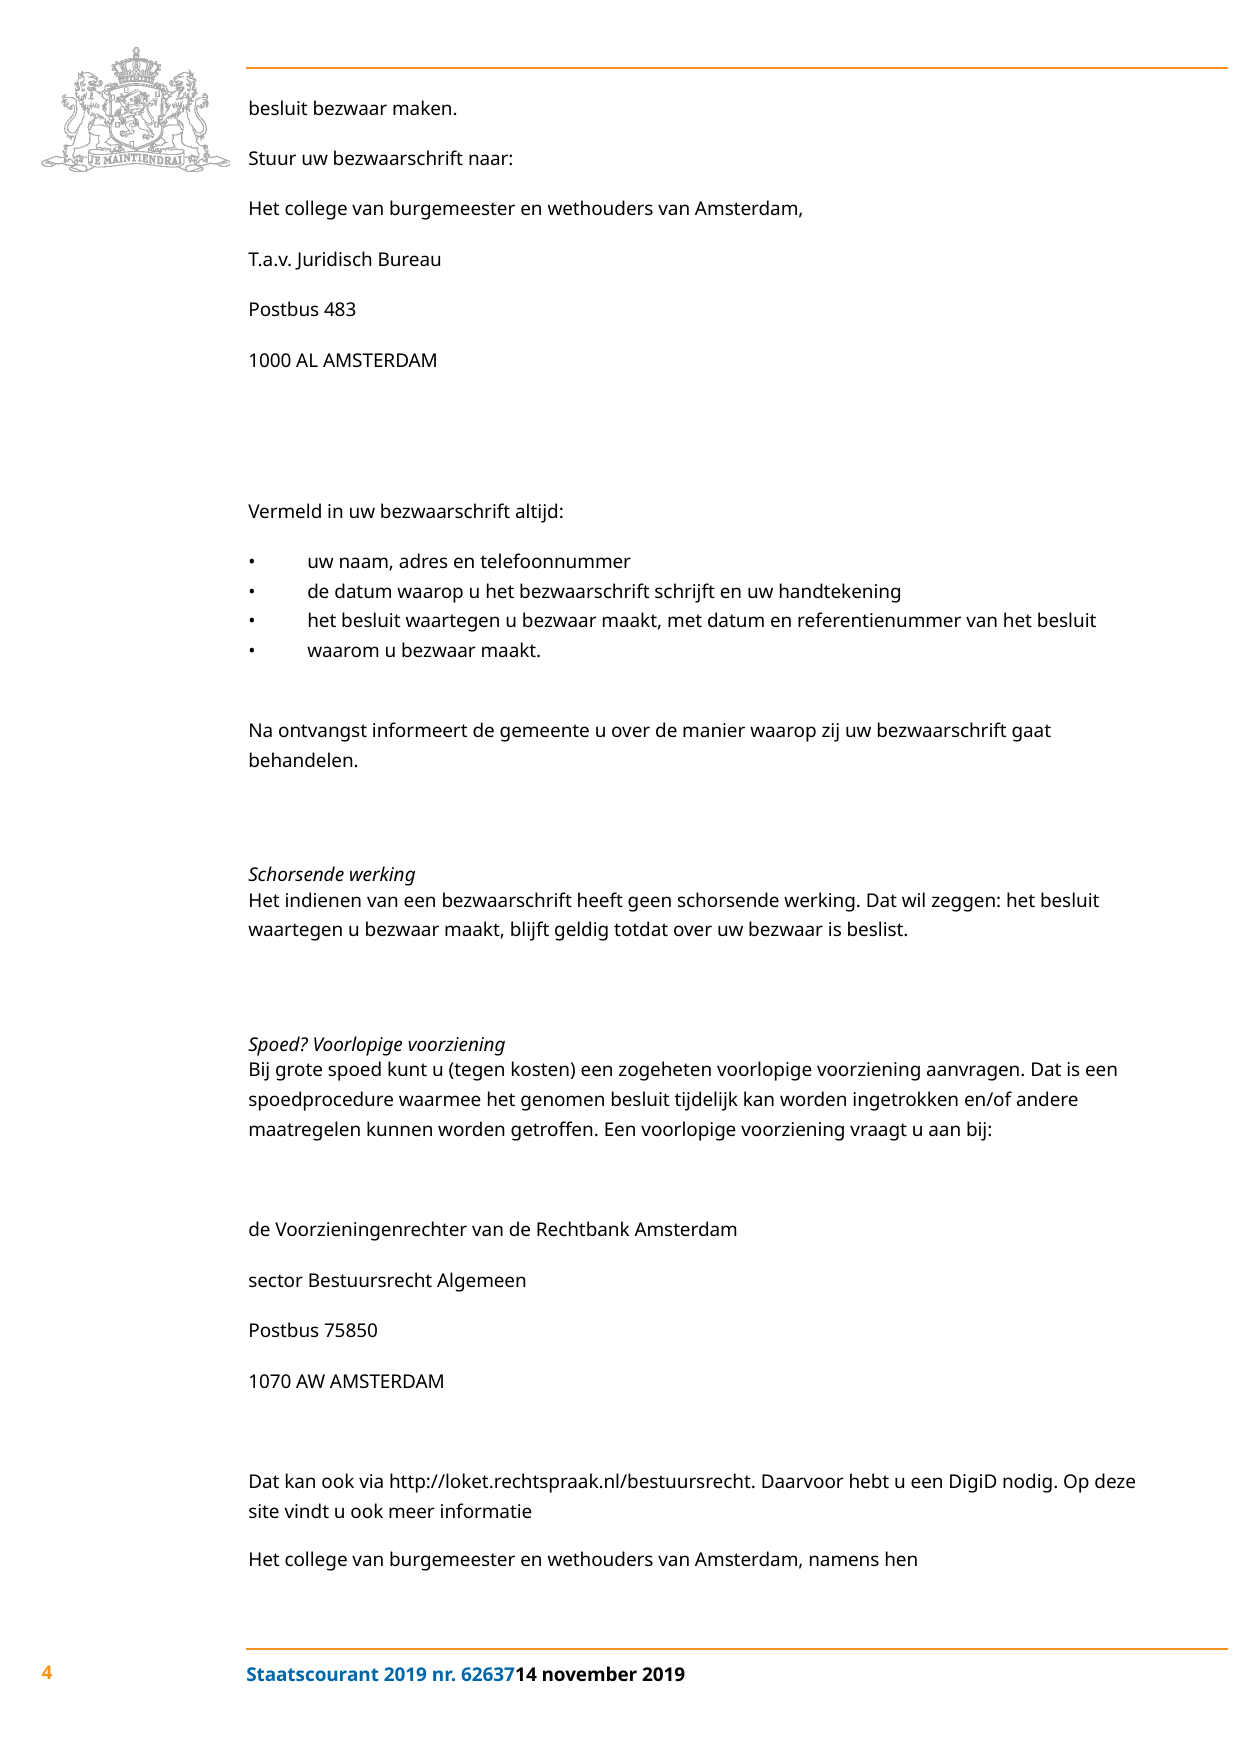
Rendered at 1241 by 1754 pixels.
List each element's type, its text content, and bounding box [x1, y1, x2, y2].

text Spoed? Voorlopige voorziening [248, 1031, 1152, 1057]
list waarom u bezwaar maakt. [248, 637, 1152, 663]
text T.a.v. Juridisch Bureau [248, 246, 1152, 272]
text 1070 AW AMSTERDAM [248, 1368, 1152, 1394]
text sector Bestuursrecht Algemeen [248, 1267, 1152, 1293]
text Het college van burgemeester en wethouders van Amsterdam, [248, 196, 1152, 221]
list uw naam, adres en telefoonnummer [248, 548, 1152, 574]
list de datum waarop u het bezwaarschrift schrijft en uw handtekening [248, 578, 1152, 604]
text Na ontvangst informeert de gemeente u over de manier waarop zij uw bezwaarschrift gaat behandelen. [248, 717, 1152, 773]
picture [41, 47, 231, 172]
text de Voorzieningenrechter van de Rechtbank Amsterdam [248, 1217, 1152, 1242]
text Bij grote spoed kunt u (tegen kosten) een zogeheten voorlopige voorziening aanvragen. Dat is een spoedprocedure waarmee het genomen besluit tijdelijk kan worden ingetrokken en/of andere maatregelen kunnen worden getroffen. Een voorlopige voorziening vraagt u aan bij: [248, 1057, 1152, 1142]
text Stuur uw bezwaarschrift naar: [248, 145, 1152, 171]
text Het indienen van een bezwaarschrift heeft geen schorsende werking. Dat wil zeggen: het besluit waartegen u bezwaar maakt, blijft geldig totdat over uw bezwaar is beslist. [248, 887, 1152, 942]
text Dat kan ook via http://loket.rechtspraak.nl/bestuursrecht. Daarvoor hebt u een DigiD nodig. Op deze site vindt u ook meer informatie [248, 1469, 1152, 1524]
text Postbus 483 [248, 296, 1152, 322]
text 1000 AL AMSTERDAM [248, 347, 1152, 373]
list het besluit waartegen u bezwaar maakt, met datum en referentienummer van het besluit [248, 608, 1152, 633]
text Het college van burgemeester en wethouders van Amsterdam, namens hen [248, 1546, 1152, 1572]
text Schorsende werking [248, 861, 1152, 887]
text Postbus 75850 [248, 1317, 1152, 1343]
text besluit bezwaar maken. [248, 95, 1152, 121]
text Vermeld in uw bezwaarschrift altijd: [248, 498, 1152, 524]
